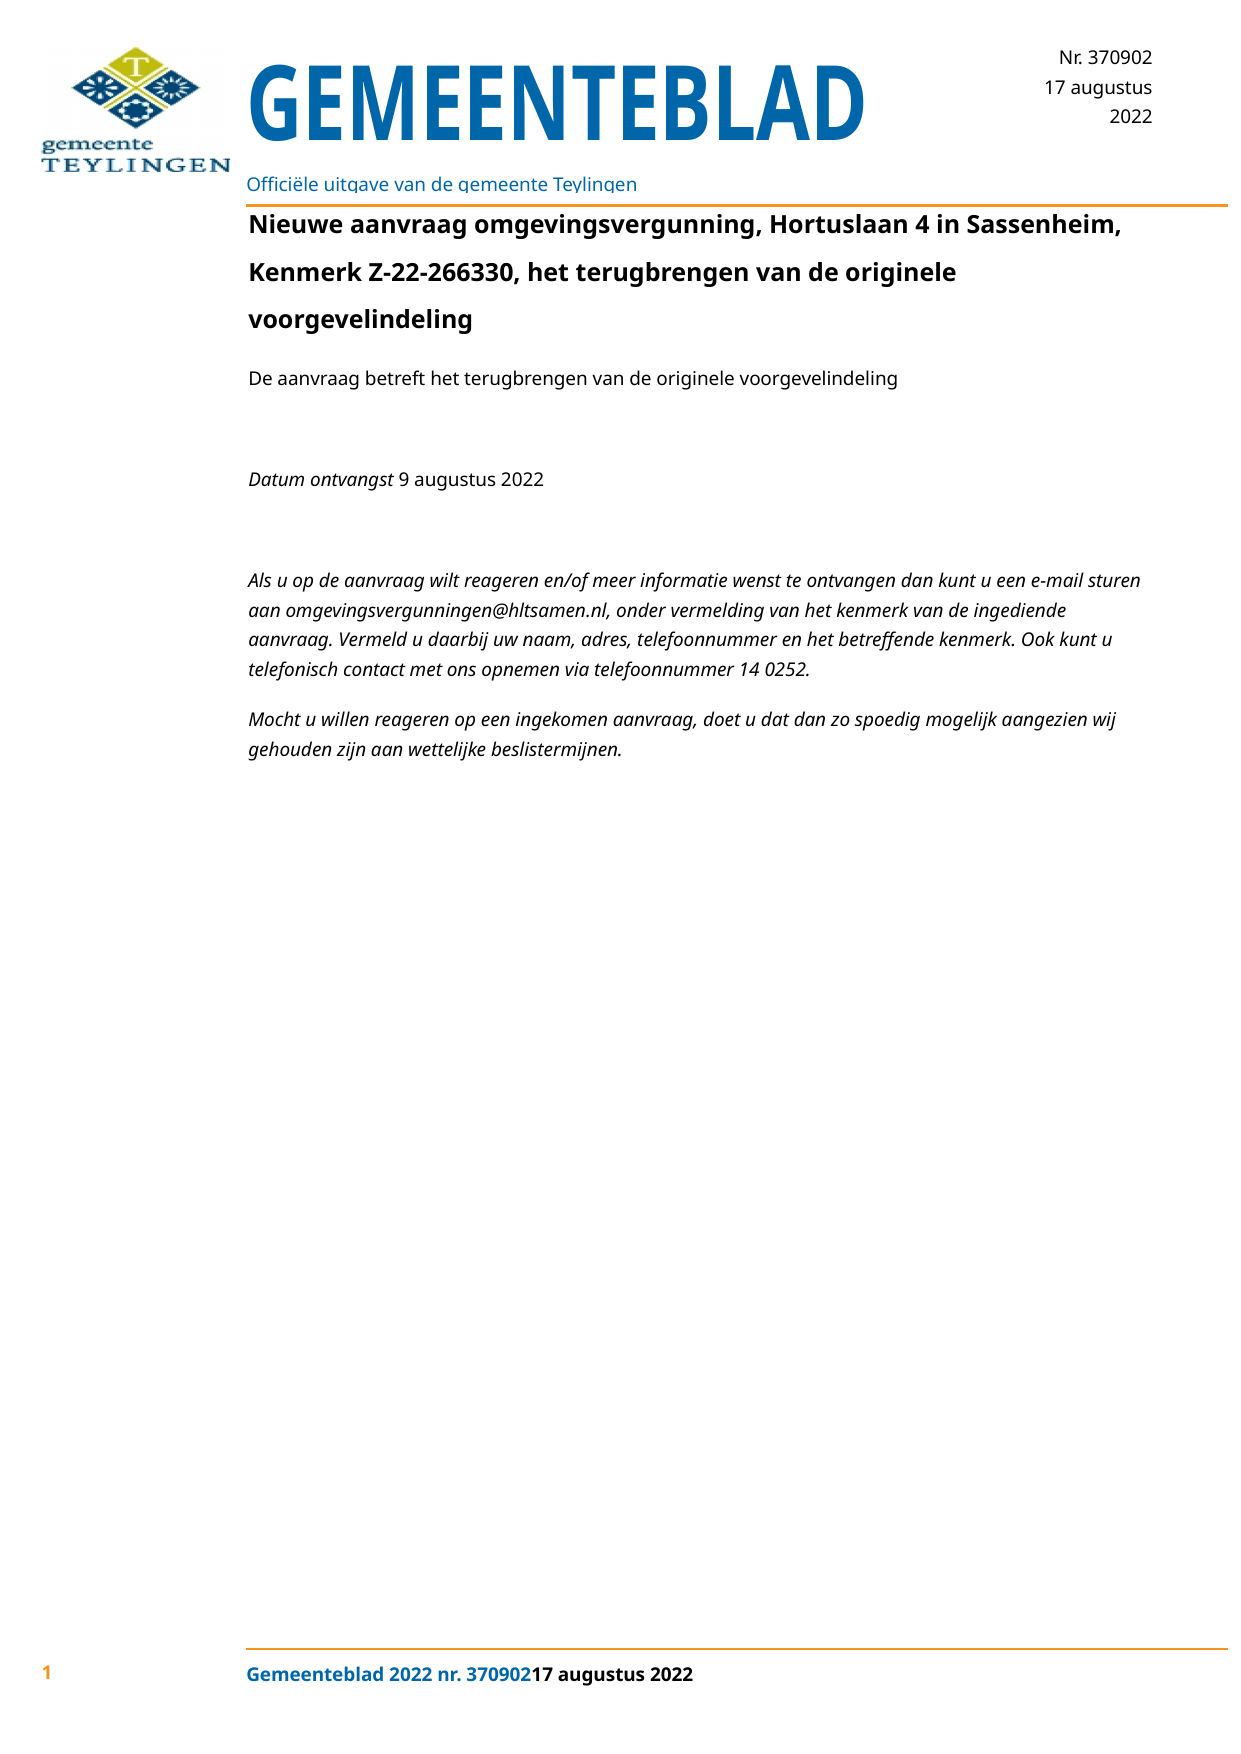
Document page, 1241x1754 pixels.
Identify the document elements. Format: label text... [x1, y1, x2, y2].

text Als u op de aanvraag wilt reageren en/of meer informatie wenst te ontvangen dan kunt u een e-mail sturen aan omgevingsvergunningen@hltsamen.nl, onder vermelding van het kenmerk van de ingediende aanvraag. Vermeld u daarbij uw naam, adres, telefoonnummer en het betreffende kenmerk. Ook kunt u telefonisch contact met ons opnemen via telefoonnummer 14 0252. [248, 567, 1152, 682]
picture [41, 47, 231, 172]
text Nieuwe aanvraag omgevingsvergunning, Hortuslaan 4 in Sassenheim, Kenmerk Z-22-266330, het terugbrengen van de originele voorgevelindeling [248, 207, 1152, 336]
text De aanvraag betreft het terugbrengen van de originele voorgevelindeling [248, 366, 1152, 391]
text Datum ontvangst 9 augustus 2022 [248, 466, 1152, 492]
text Mocht u willen reageren op een ingekomen aanvraag, doet u dat dan zo spoedig mogelijk aangezien wij gehouden zijn aan wettelijke beslistermijnen. [248, 706, 1152, 762]
